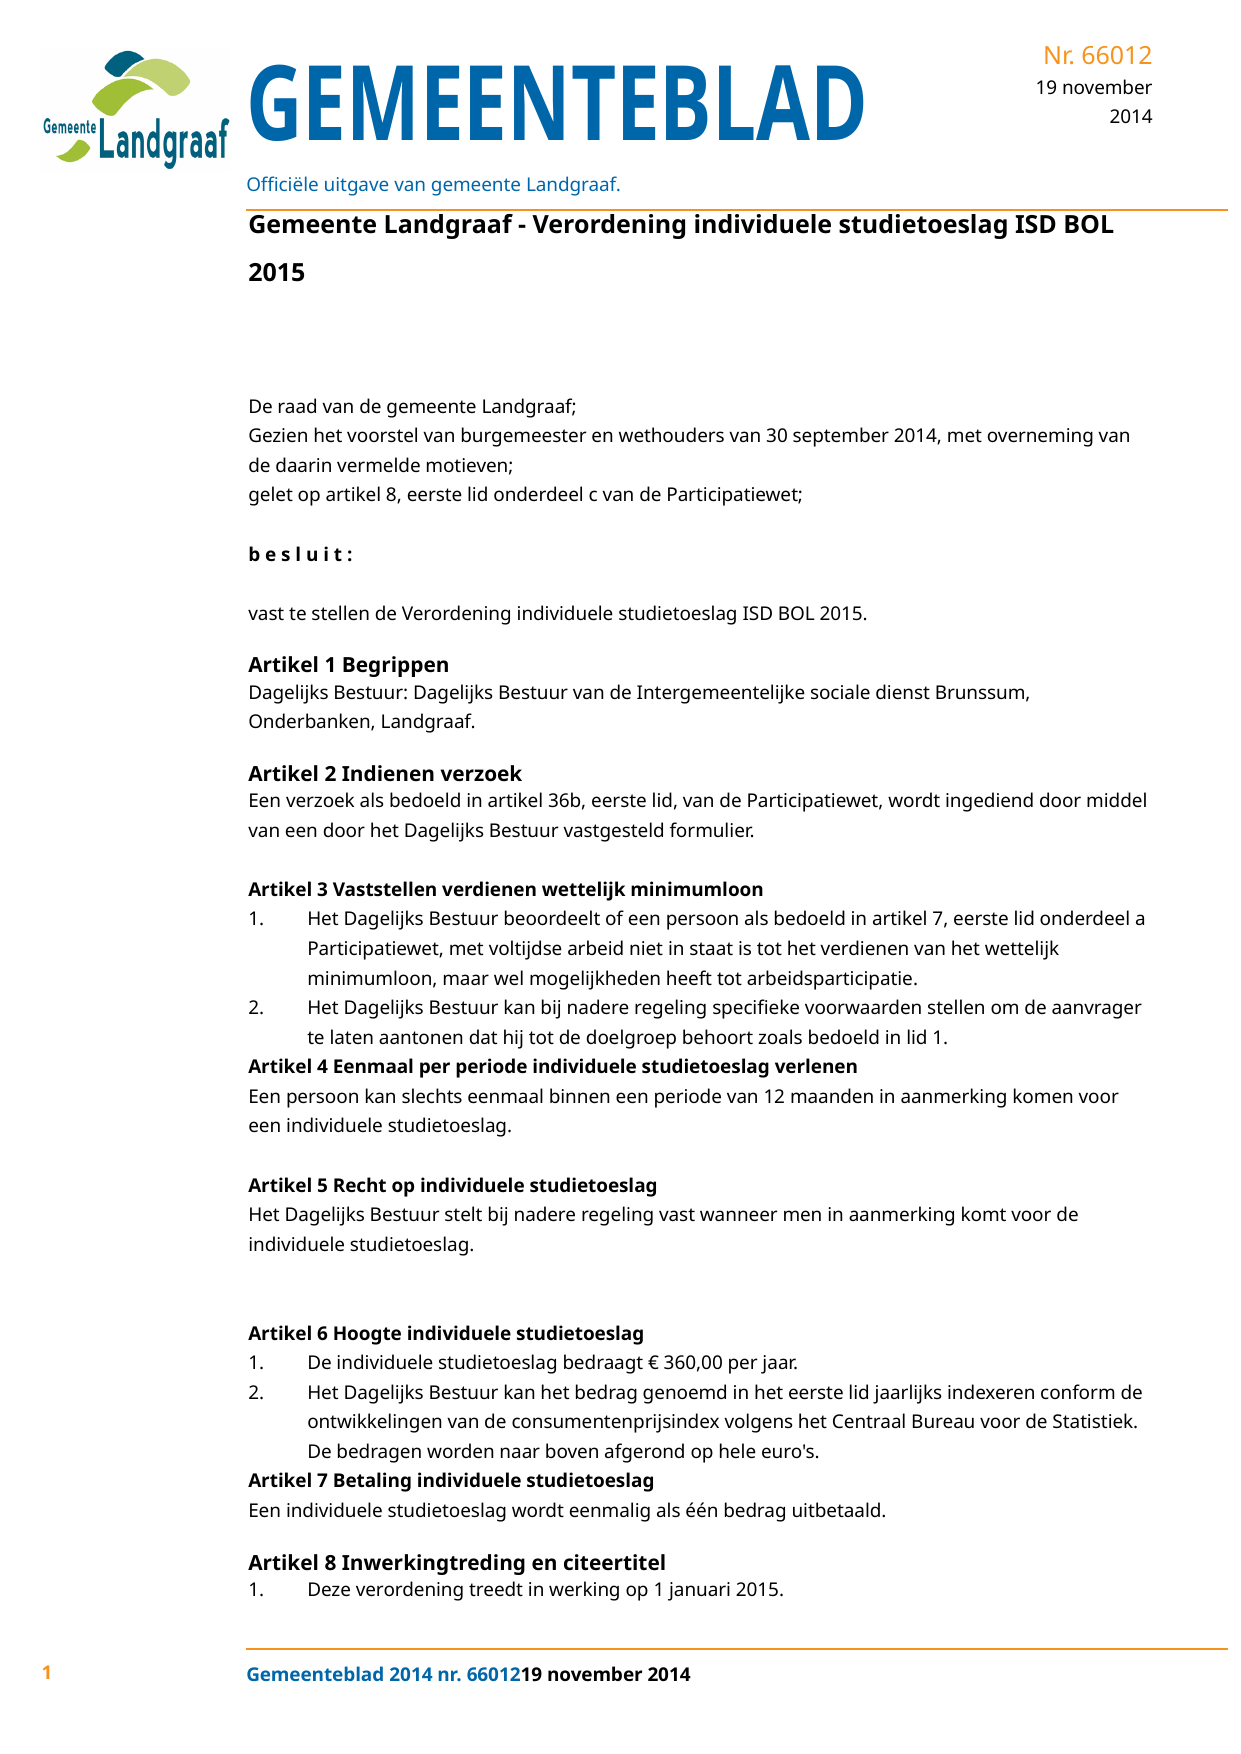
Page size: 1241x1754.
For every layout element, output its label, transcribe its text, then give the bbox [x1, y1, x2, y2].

list Het Dagelijks Bestuur beoordeelt of een persoon als bedoeld in artikel 7, eerste lid onderdeel a Participatiewet, met voltijdse arbeid niet in staat is tot het verdienen van het wettelijk minimumloon, maar wel mogelijkheden heeft tot arbeidsparticipatie. [248, 906, 1152, 991]
list De individuele studietoeslag bedraagt € 360,00 per jaar. [248, 1349, 1152, 1375]
text Artikel 6 Hoogte individuele studietoeslag [248, 1320, 1152, 1346]
text Gemeente Landgraaf - Verordening individuele studietoeslag ISD BOL 2015 [248, 211, 1152, 288]
text vast te stellen de Verordening individuele studietoeslag ISD BOL 2015. [248, 600, 1152, 626]
text Dagelijks Bestuur: Dagelijks Bestuur van de Intergemeentelijke sociale dienst Brunssum, Onderbanken, Landgraaf. [248, 679, 1152, 734]
text Een persoon kan slechts eenmaal binnen een periode van 12 maanden in aanmerking komen voor een individuele studietoeslag. [248, 1083, 1152, 1138]
text Artikel 8 Inwerkingtreding en citeertitel [248, 1548, 1152, 1576]
picture [41, 47, 231, 172]
list Het Dagelijks Bestuur kan het bedrag genoemd in het eerste lid jaarlijks indexeren conform de ontwikkelingen van de consumentenprijsindex volgens het Centraal Bureau voor de Statistiek. De bedragen worden naar boven afgerond op hele euro's. [248, 1379, 1152, 1464]
text gelet op artikel 8, eerste lid onderdeel c van de Participatiewet; [248, 482, 1152, 507]
text Artikel 5 Recht op individuele studietoeslag [248, 1172, 1152, 1198]
text Artikel 4 Eenmaal per periode individuele studietoeslag verlenen [248, 1053, 1152, 1079]
text Artikel 7 Betaling individuele studietoeslag [248, 1468, 1152, 1493]
text Een individuele studietoeslag wordt eenmalig als één bedrag uitbetaald. [248, 1497, 1152, 1523]
text Het Dagelijks Bestuur stelt bij nadere regeling vast wanneer men in aanmerking komt voor de individuele studietoeslag. [248, 1201, 1152, 1257]
text Artikel 1 Begrippen [248, 650, 1152, 679]
list Het Dagelijks Bestuur kan bij nadere regeling specifieke voorwaarden stellen om de aanvrager te laten aantonen dat hij tot de doelgroep behoort zoals bedoeld in lid 1. [248, 994, 1152, 1050]
text Gezien het voorstel van burgemeester en wethouders van 30 september 2014, met overneming van de daarin vermelde motieven; [248, 422, 1152, 478]
text Een verzoek als bedoeld in artikel 36b, eerste lid, van de Participatiewet, wordt ingediend door middel van een door het Dagelijks Bestuur vastgesteld formulier. [248, 787, 1152, 843]
text Artikel 2 Indienen verzoek [248, 759, 1152, 787]
text b e s l u i t : [248, 541, 1152, 567]
list Deze verordening treedt in werking op 1 januari 2015. [248, 1576, 1152, 1602]
text Artikel 3 Vaststellen verdienen wettelijk minimumloon [248, 876, 1152, 902]
text De raad van de gemeente Landgraaf; [248, 393, 1152, 419]
